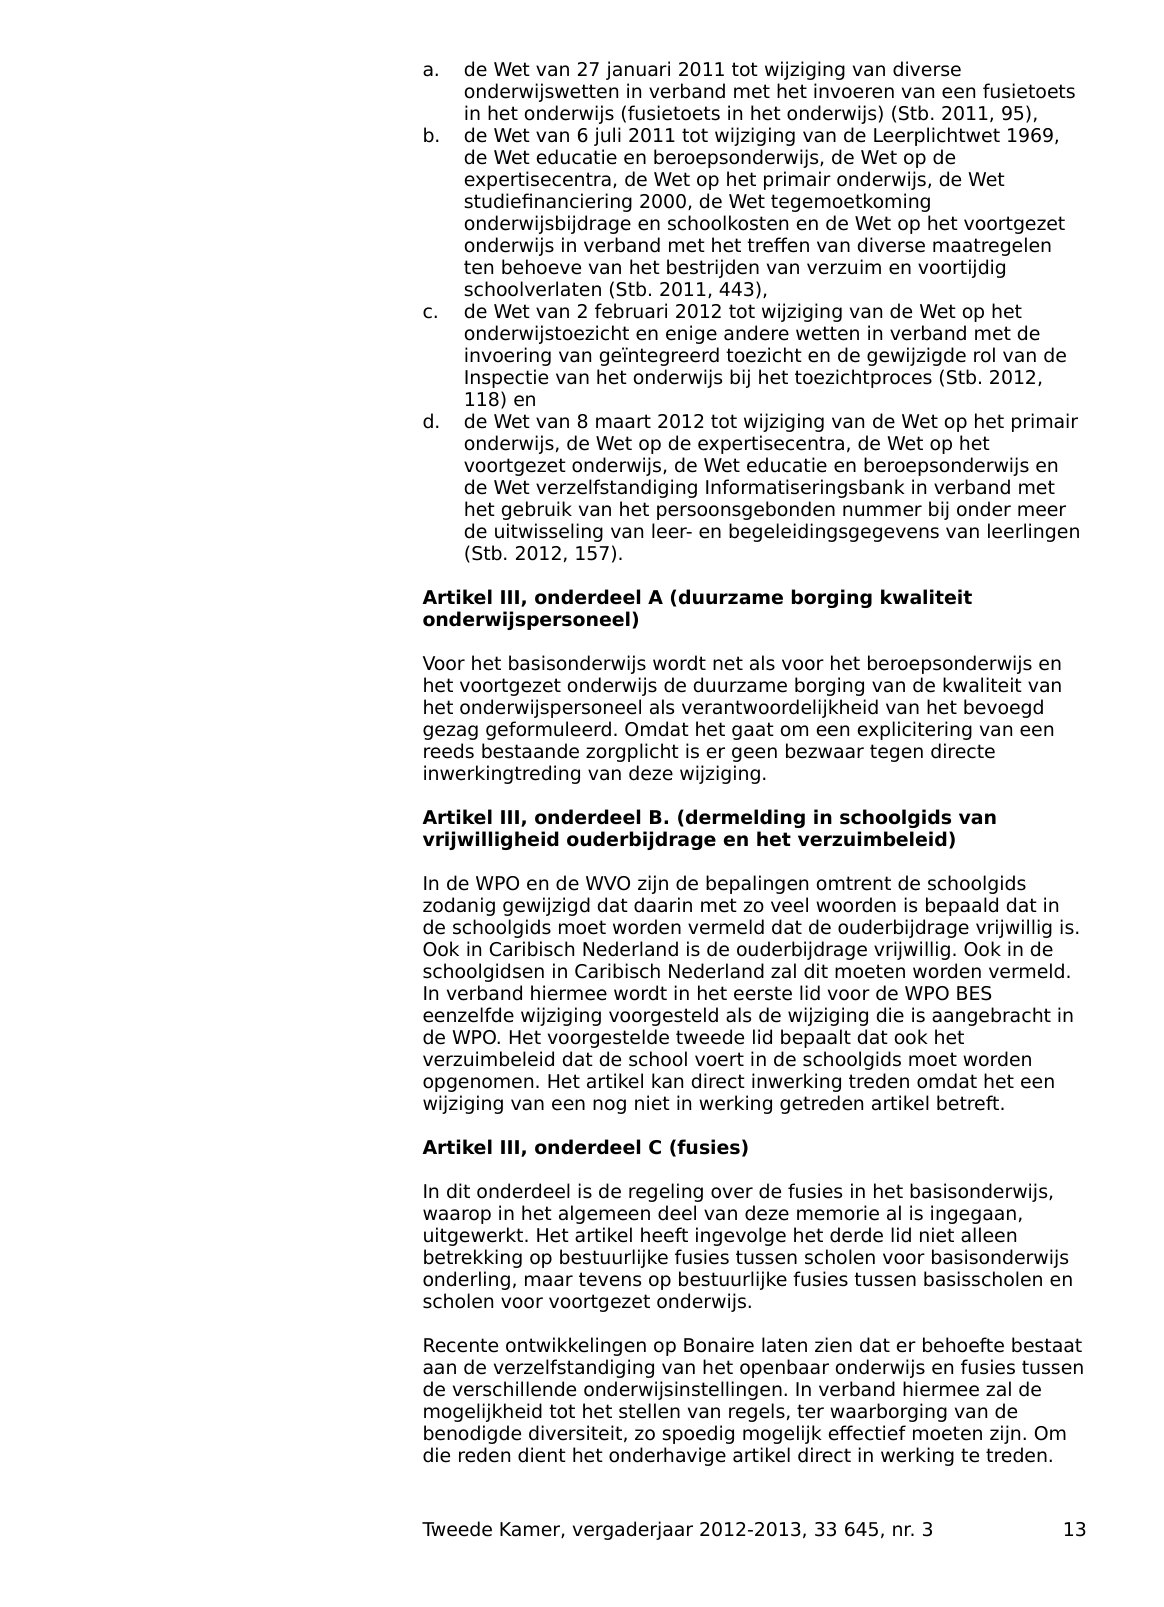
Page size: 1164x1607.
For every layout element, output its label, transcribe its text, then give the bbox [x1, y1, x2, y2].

text In dit onderdeel is de regeling over de fusies in het basisonderwijs, waarop in het algemeen deel van deze memorie al is ingegaan, uitgewerkt. Het artikel heeft ingevolge het derde lid niet alleen betrekking op bestuurlijke fusies tussen scholen voor basisonderwijs onderling, maar tevens op bestuurlijke fusies tussen basisscholen en scholen voor voortgezet onderwijs. [422, 1181, 1087, 1313]
text Voor het basisonderwijs wordt net als voor het beroepsonderwijs en het voortgezet onderwijs de duurzame borging van de kwaliteit van het onderwijspersoneel als verantwoordelijkheid van het bevoegd gezag geformuleerd. Omdat het gaat om een explicitering van een reeds bestaande zorgplicht is er geen bezwaar tegen directe inwerkingtreding van deze wijziging. [422, 653, 1087, 785]
text c. de Wet van 2 februari 2012 tot wijziging van de Wet op het onderwijstoezicht en enige andere wetten in verband met de invoering van geïntegreerd toezicht en de gewijzigde rol van de Inspectie van het onderwijs bij het toezichtproces (Stb. 2012, 118) en [422, 301, 1087, 411]
subtitle Artikel III, onderdeel C (fusies) [422, 1137, 1087, 1159]
subtitle Artikel III, onderdeel A (duurzame borging kwaliteit onderwijspersoneel) [422, 587, 1087, 631]
text Recente ontwikkelingen op Bonaire laten zien dat er behoefte bestaat aan de verzelfstandiging van het openbaar onderwijs en fusies tussen de verschillende onderwijsinstellingen. In verband hiermee zal de mogelijkheid tot het stellen van regels, ter waarborging van de benodigde diversiteit, zo spoedig mogelijk effectief moeten zijn. Om die reden dient het onderhavige artikel direct in werking te treden. [422, 1335, 1087, 1467]
text d. de Wet van 8 maart 2012 tot wijziging van de Wet op het primair onderwijs, de Wet op de expertisecentra, de Wet op het voortgezet onderwijs, de Wet educatie en beroepsonderwijs en de Wet verzelfstandiging Informatiseringsbank in verband met het gebruik van het persoonsgebonden nummer bij onder meer de uitwisseling van leer- en begeleidingsgegevens van leerlingen (Stb. 2012, 157). [422, 411, 1087, 564]
text b. de Wet van 6 juli 2011 tot wijziging van de Leerplichtwet 1969, de Wet educatie en beroepsonderwijs, de Wet op de expertisecentra, de Wet op het primair onderwijs, de Wet studiefinanciering 2000, de Wet tegemoetkoming onderwijsbijdrage en schoolkosten en de Wet op het voortgezet onderwijs in verband met het treffen van diverse maatregelen ten behoeve van het bestrijden van verzuim en voortijdig schoolverlaten (Stb. 2011, 443), [422, 125, 1087, 301]
text a. de Wet van 27 januari 2011 tot wijziging van diverse onderwijswetten in verband met het invoeren van een fusietoets in het onderwijs (fusietoets in het onderwijs) (Stb. 2011, 95), [422, 59, 1087, 125]
subtitle Artikel III, onderdeel B. (dermelding in schoolgids van vrijwilligheid ouderbijdrage en het verzuimbeleid) [422, 807, 1087, 851]
text In de WPO en de WVO zijn de bepalingen omtrent de schoolgids zodanig gewijzigd dat daarin met zo veel woorden is bepaald dat in de schoolgids moet worden vermeld dat de ouderbijdrage vrijwillig is. Ook in Caribisch Nederland is de ouderbijdrage vrijwillig. Ook in de schoolgidsen in Caribisch Nederland zal dit moeten worden vermeld. In verband hiermee wordt in het eerste lid voor de WPO BES eenzelfde wijziging voorgesteld als de wijziging die is aangebracht in de WPO. Het voorgestelde tweede lid bepaalt dat ook het verzuimbeleid dat de school voert in de schoolgids moet worden opgenomen. Het artikel kan direct inwerking treden omdat het een wijziging van een nog niet in werking getreden artikel betreft. [422, 873, 1087, 1115]
